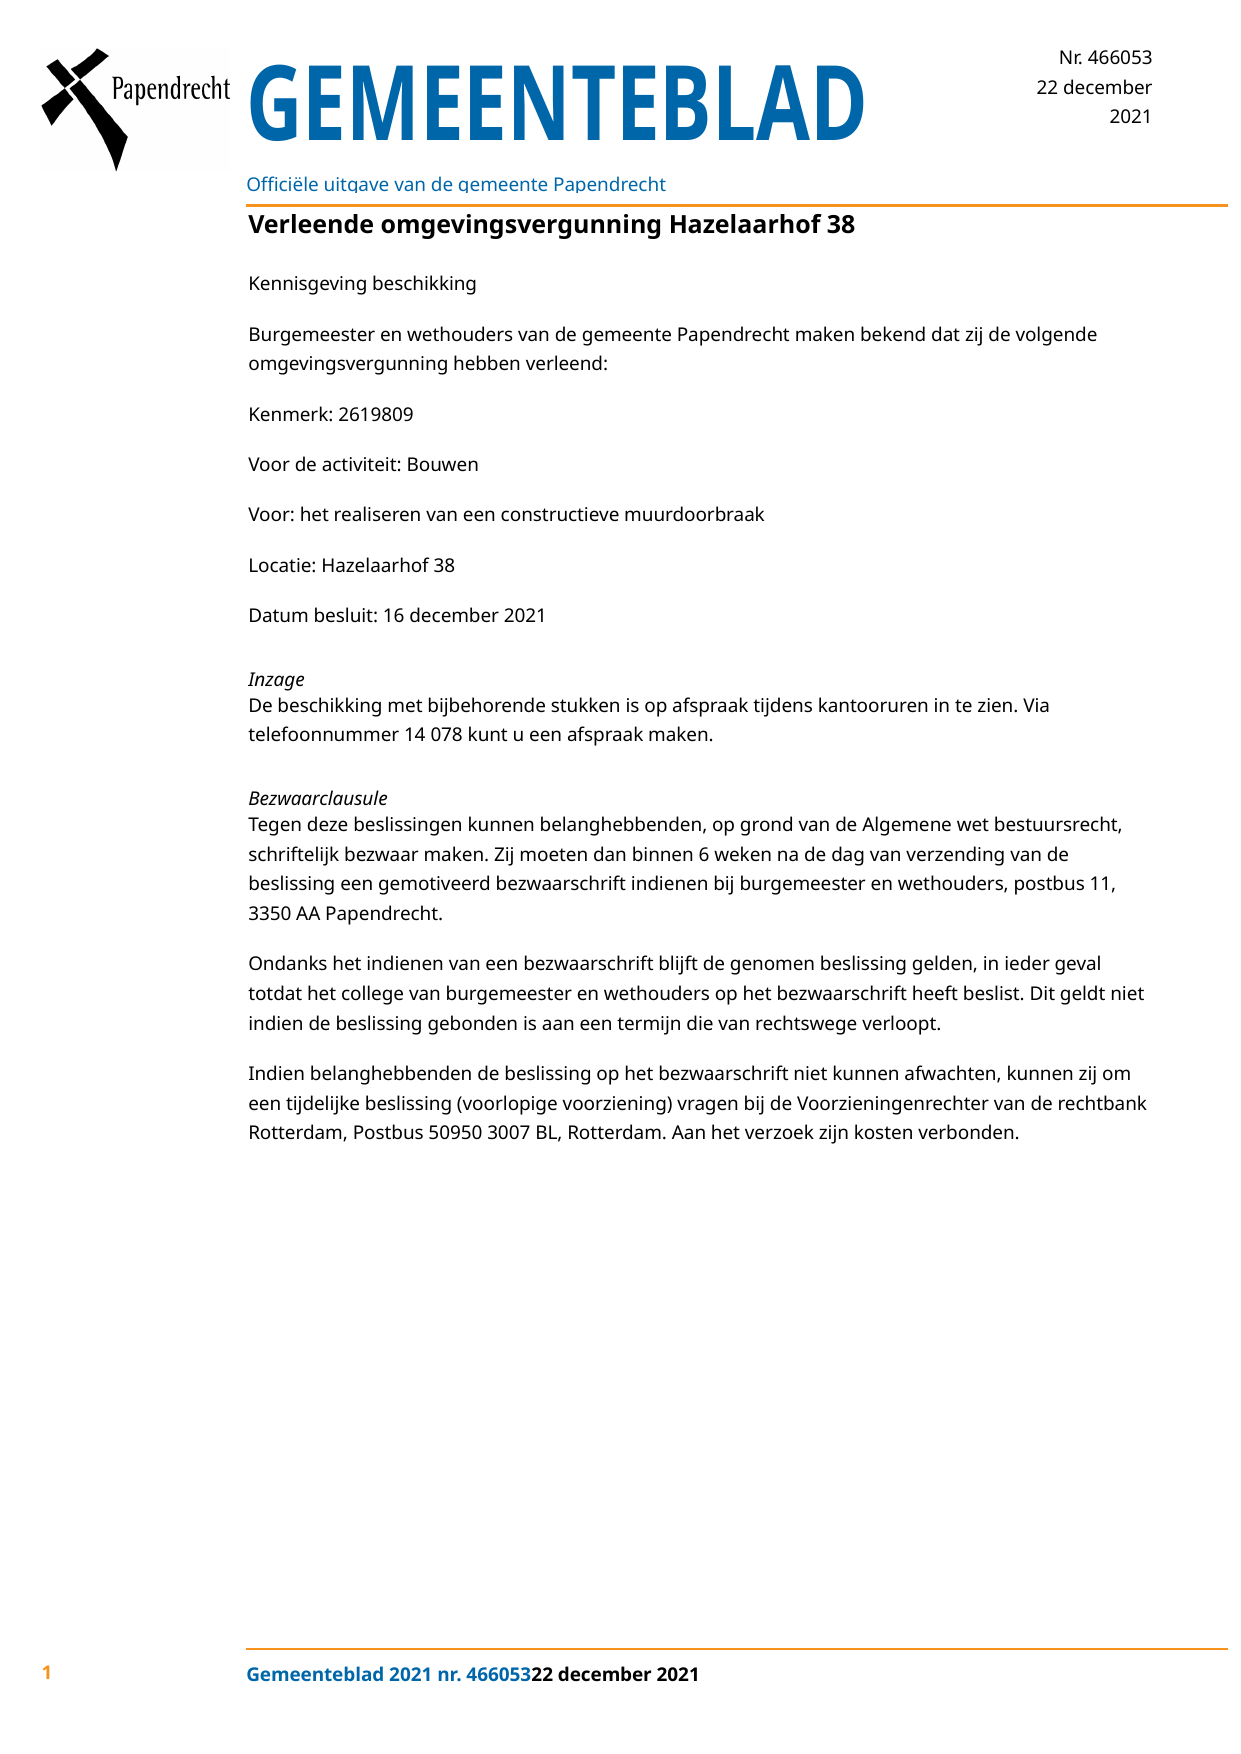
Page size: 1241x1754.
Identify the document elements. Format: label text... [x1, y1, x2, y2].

text Voor: het realiseren van een constructieve muurdoorbraak [248, 502, 1152, 527]
text Verleende omgevingsvergunning Hazelaarhof 38 [248, 207, 1152, 241]
text Kenmerk: 2619809 [248, 401, 1152, 426]
text Kennisgeving beschikking [248, 270, 1152, 296]
text Inzage [248, 666, 1152, 692]
text Voor de activiteit: Bouwen [248, 451, 1152, 477]
text Bezwaarclausule [248, 786, 1152, 811]
text Indien belanghebbenden de beslissing op het bezwaarschrift niet kunnen afwachten, kunnen zij om een tijdelijke beslissing (voorlopige voorziening) vragen bij de Voorzieningenrechter van de rechtbank Rotterdam, Postbus 50950 3007 BL, Rotterdam. Aan het verzoek zijn kosten verbonden. [248, 1060, 1152, 1145]
text Ondanks het indienen van een bezwaarschrift blijft de genomen beslissing gelden, in ieder geval totdat het college van burgemeester en wethouders op het bezwaarschrift heeft beslist. Dit geldt niet indien de beslissing gebonden is aan een termijn die van rechtswege verloopt. [248, 951, 1152, 1035]
picture [41, 47, 231, 172]
text Locatie: Hazelaarhof 38 [248, 552, 1152, 578]
text Burgemeester en wethouders van de gemeente Papendrecht maken bekend dat zij de volgende omgevingsvergunning hebben verleend: [248, 321, 1152, 376]
text De beschikking met bijbehorende stukken is op afspraak tijdens kantooruren in te zien. Via telefoonnummer 14 078 kunt u een afspraak maken. [248, 692, 1152, 747]
text Datum besluit: 16 december 2021 [248, 602, 1152, 628]
text Tegen deze beslissingen kunnen belanghebbenden, op grond van de Algemene wet bestuursrecht, schriftelijk bezwaar maken. Zij moeten dan binnen 6 weken na de dag van verzending van de beslissing een gemotiveerd bezwaarschrift indienen bij burgemeester en wethouders, postbus 11, 3350 AA Papendrecht. [248, 811, 1152, 926]
